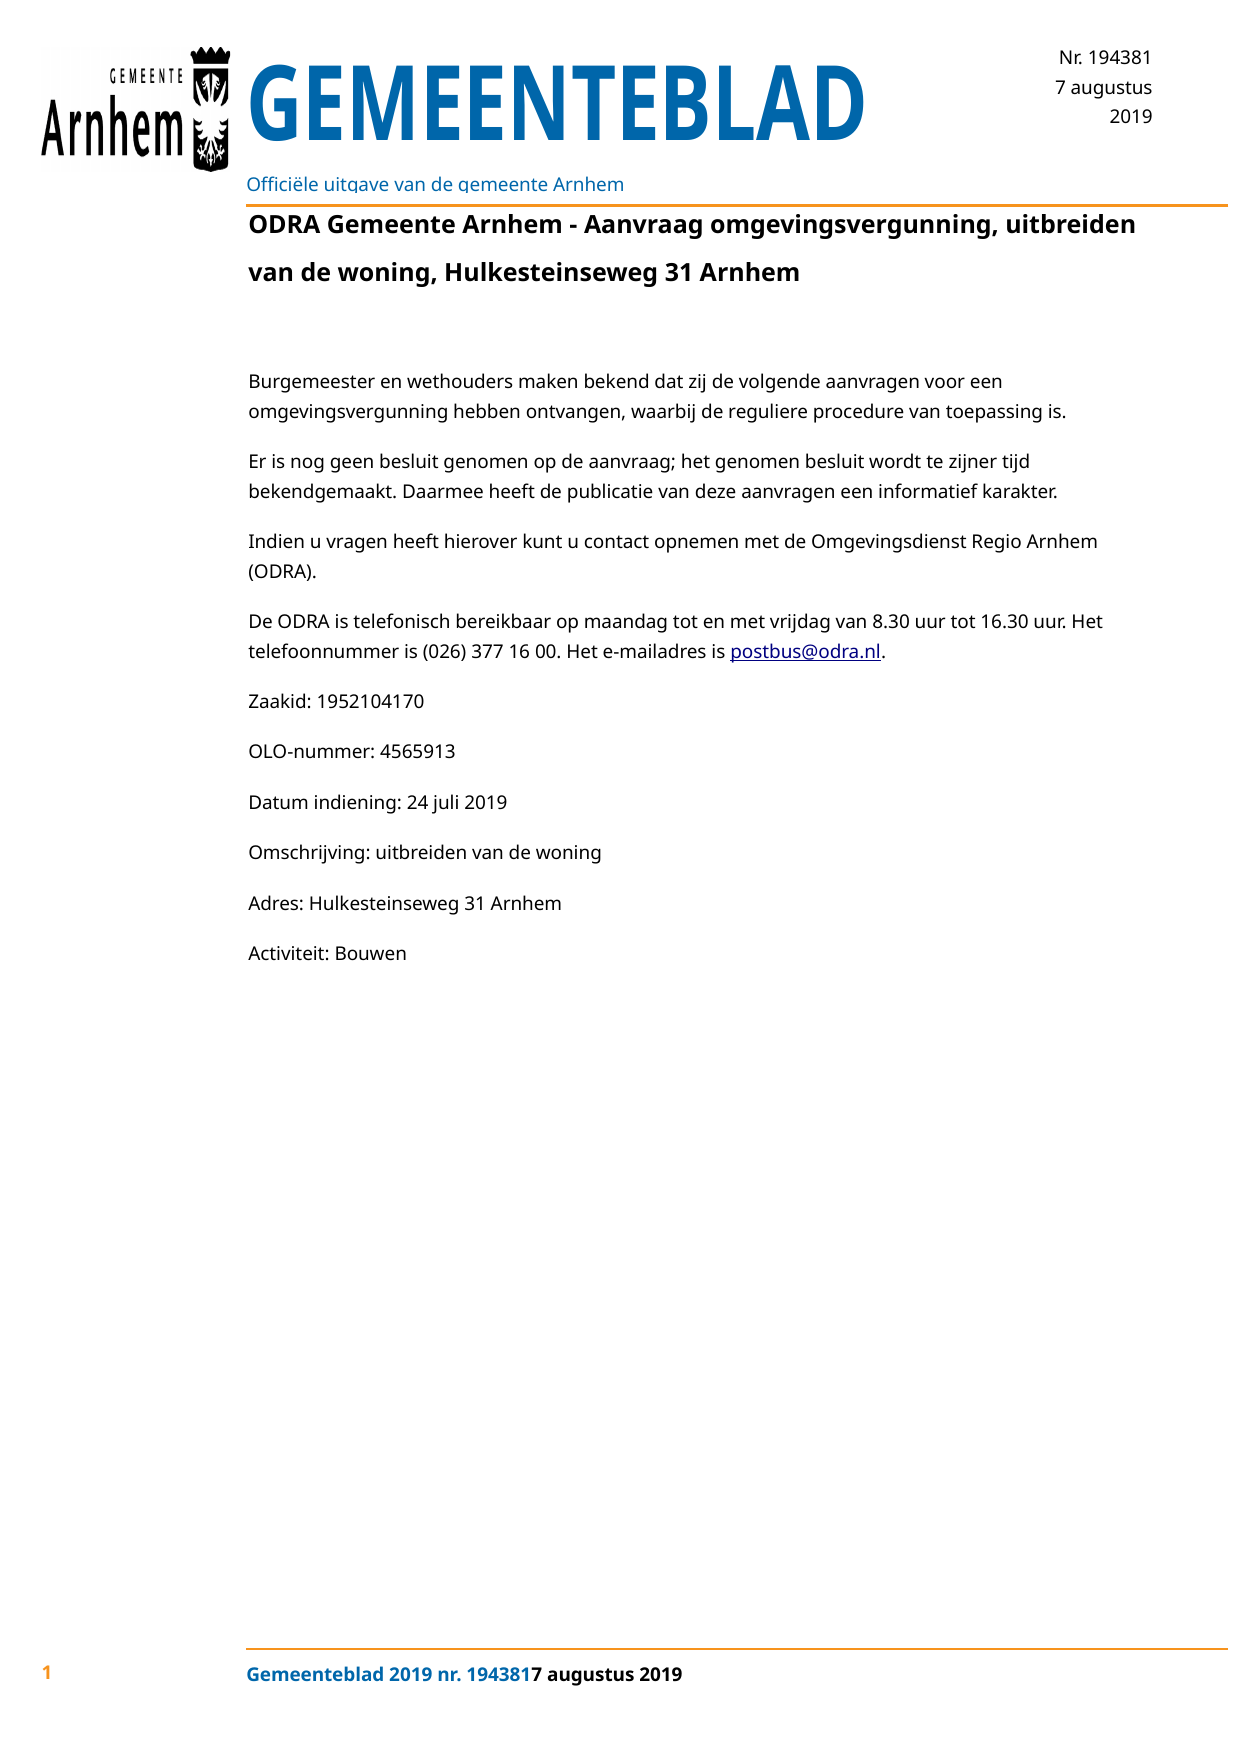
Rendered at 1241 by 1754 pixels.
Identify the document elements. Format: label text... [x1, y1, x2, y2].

text Indien u vragen heeft hierover kunt u contact opnemen met de Omgevingsdienst Regio Arnhem (ODRA). [248, 528, 1152, 584]
text Zaakid: 1952104170 [248, 688, 1152, 714]
text ODRA Gemeente Arnhem - Aanvraag omgevingsvergunning, uitbreiden van de woning, Hulkesteinseweg 31 Arnhem [248, 207, 1152, 288]
text De ODRA is telefonisch bereikbaar op maandag tot en met vrijdag van 8.30 uur tot 16.30 uur. Het telefoonnummer is (026) 377 16 00. Het e-mailadres is postbus@odra.nl. [248, 608, 1152, 664]
picture [41, 47, 231, 172]
text Omschrijving: uitbreiden van de woning [248, 839, 1152, 865]
text OLO-nummer: 4565913 [248, 739, 1152, 764]
text Datum indiening: 24 juli 2019 [248, 789, 1152, 815]
text Adres: Hulkesteinseweg 31 Arnhem [248, 890, 1152, 916]
text Activiteit: Bouwen [248, 940, 1152, 966]
text Er is nog geen besluit genomen op de aanvraag; het genomen besluit wordt te zijner tijd bekendgemaakt. Daarmee heeft de publicatie van deze aanvragen een informatief karakter. [248, 448, 1152, 504]
text Burgemeester en wethouders maken bekend dat zij de volgende aanvragen voor een omgevingsvergunning hebben ontvangen, waarbij de reguliere procedure van toepassing is. [248, 368, 1152, 424]
